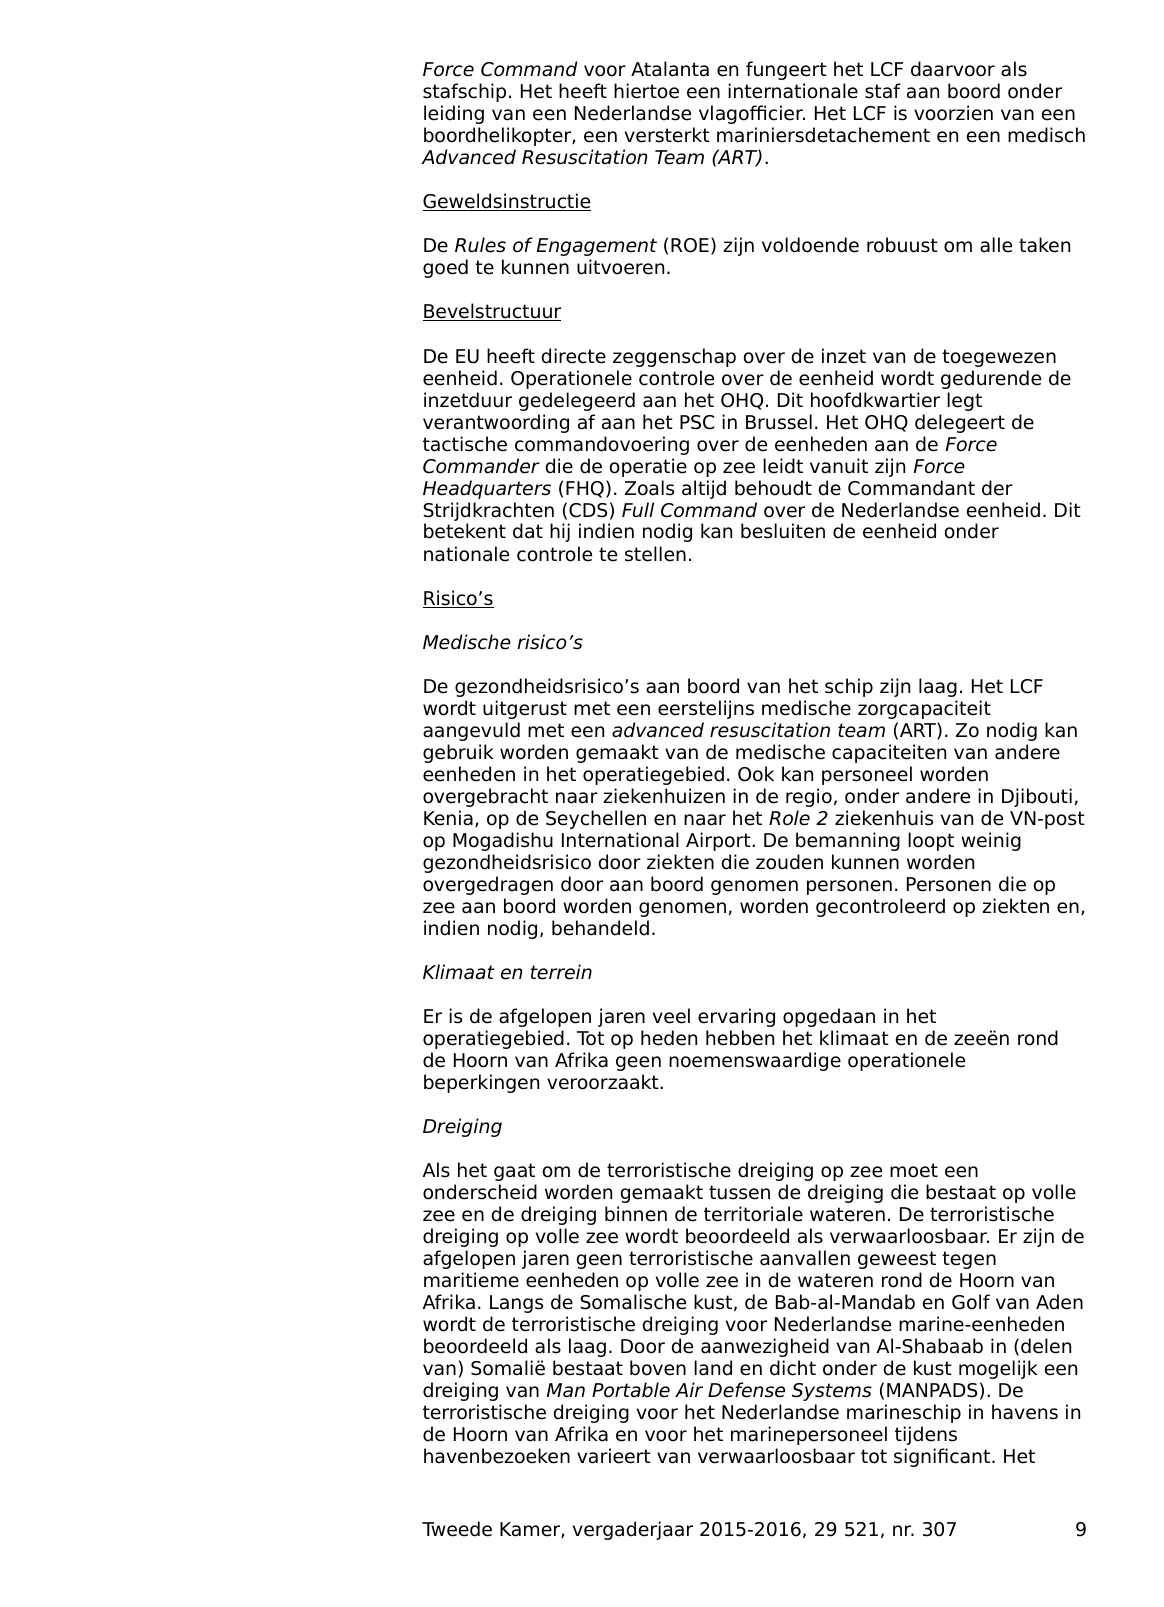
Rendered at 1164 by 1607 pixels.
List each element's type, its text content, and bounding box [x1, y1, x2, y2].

subtitle Bevelstructuur [422, 301, 1087, 323]
subtitle Risico’s [422, 588, 1087, 609]
text De Rules of Engagement (ROE) zijn voldoende robuust om alle taken goed te kunnen uitvoeren. [422, 235, 1087, 279]
text Force Command voor Atalanta en fungeert het LCF daarvoor als stafschip. Het heeft hiertoe een internationale staf aan boord onder leiding van een Nederlandse vlagofficier. Het LCF is voorzien van een boordhelikopter, een versterkt mariniersdetachement en een medisch Advanced Resuscitation Team (ART). [422, 59, 1087, 169]
text De gezondheidsrisico’s aan boord van het schip zijn laag. Het LCF wordt uitgerust met een eerstelijns medische zorgcapaciteit aangevuld met een advanced resuscitation team (ART). Zo nodig kan gebruik worden gemaakt van de medische capaciteiten van andere eenheden in het operatiegebied. Ook kan personeel worden overgebracht naar ziekenhuizen in de regio, onder andere in Djibouti, Kenia, op de Seychellen en naar het Role 2 ziekenhuis van de VN-post op Mogadishu International Airport. De bemanning loopt weinig gezondheidsrisico door ziekten die zouden kunnen worden overgedragen door aan boord genomen personen. Personen die op zee aan boord worden genomen, worden gecontroleerd op ziekten en, indien nodig, behandeld. [422, 676, 1087, 940]
text Als het gaat om de terroristische dreiging op zee moet een onderscheid worden gemaakt tussen de dreiging die bestaat op volle zee en de dreiging binnen de territoriale wateren. De terroristische dreiging op volle zee wordt beoordeeld als verwaarloosbaar. Er zijn de afgelopen jaren geen terroristische aanvallen geweest tegen maritieme eenheden op volle zee in de wateren rond de Hoorn van Afrika. Langs de Somalische kust, de Bab-al-Mandab en Golf van Aden wordt de terroristische dreiging voor Nederlandse marine-eenheden beoordeeld als laag. Door de aanwezigheid van Al-Shabaab in (delen van) Somalië bestaat boven land en dicht onder de kust mogelijk een dreiging van Man Portable Air Defense Systems (MANPADS). De terroristische dreiging voor het Nederlandse marineschip in havens in de Hoorn van Afrika en voor het marinepersoneel tijdens havenbezoeken varieert van verwaarloosbaar tot significant. Het [422, 1160, 1087, 1468]
subtitle Medische risico’s [422, 632, 1087, 654]
subtitle Dreiging [422, 1116, 1087, 1138]
subtitle Klimaat en terrein [422, 962, 1087, 984]
text De EU heeft directe zeggenschap over de inzet van de toegewezen eenheid. Operationele controle over de eenheid wordt gedurende de inzetduur gedelegeerd aan het OHQ. Dit hoofdkwartier legt verantwoording af aan het PSC in Brussel. Het OHQ delegeert de tactische commandovoering over de eenheden aan de Force Commander die de operatie op zee leidt vanuit zijn Force Headquarters (FHQ). Zoals altijd behoudt de Commandant der Strijdkrachten (CDS) Full Command over de Nederlandse eenheid. Dit betekent dat hij indien nodig kan besluiten de eenheid onder nationale controle te stellen. [422, 346, 1087, 565]
text Er is de afgelopen jaren veel ervaring opgedaan in het operatiegebied. Tot op heden hebben het klimaat en de zeeën rond de Hoorn van Afrika geen noemenswaardige operationele beperkingen veroorzaakt. [422, 1006, 1087, 1094]
subtitle Geweldsinstructie [422, 191, 1087, 213]
